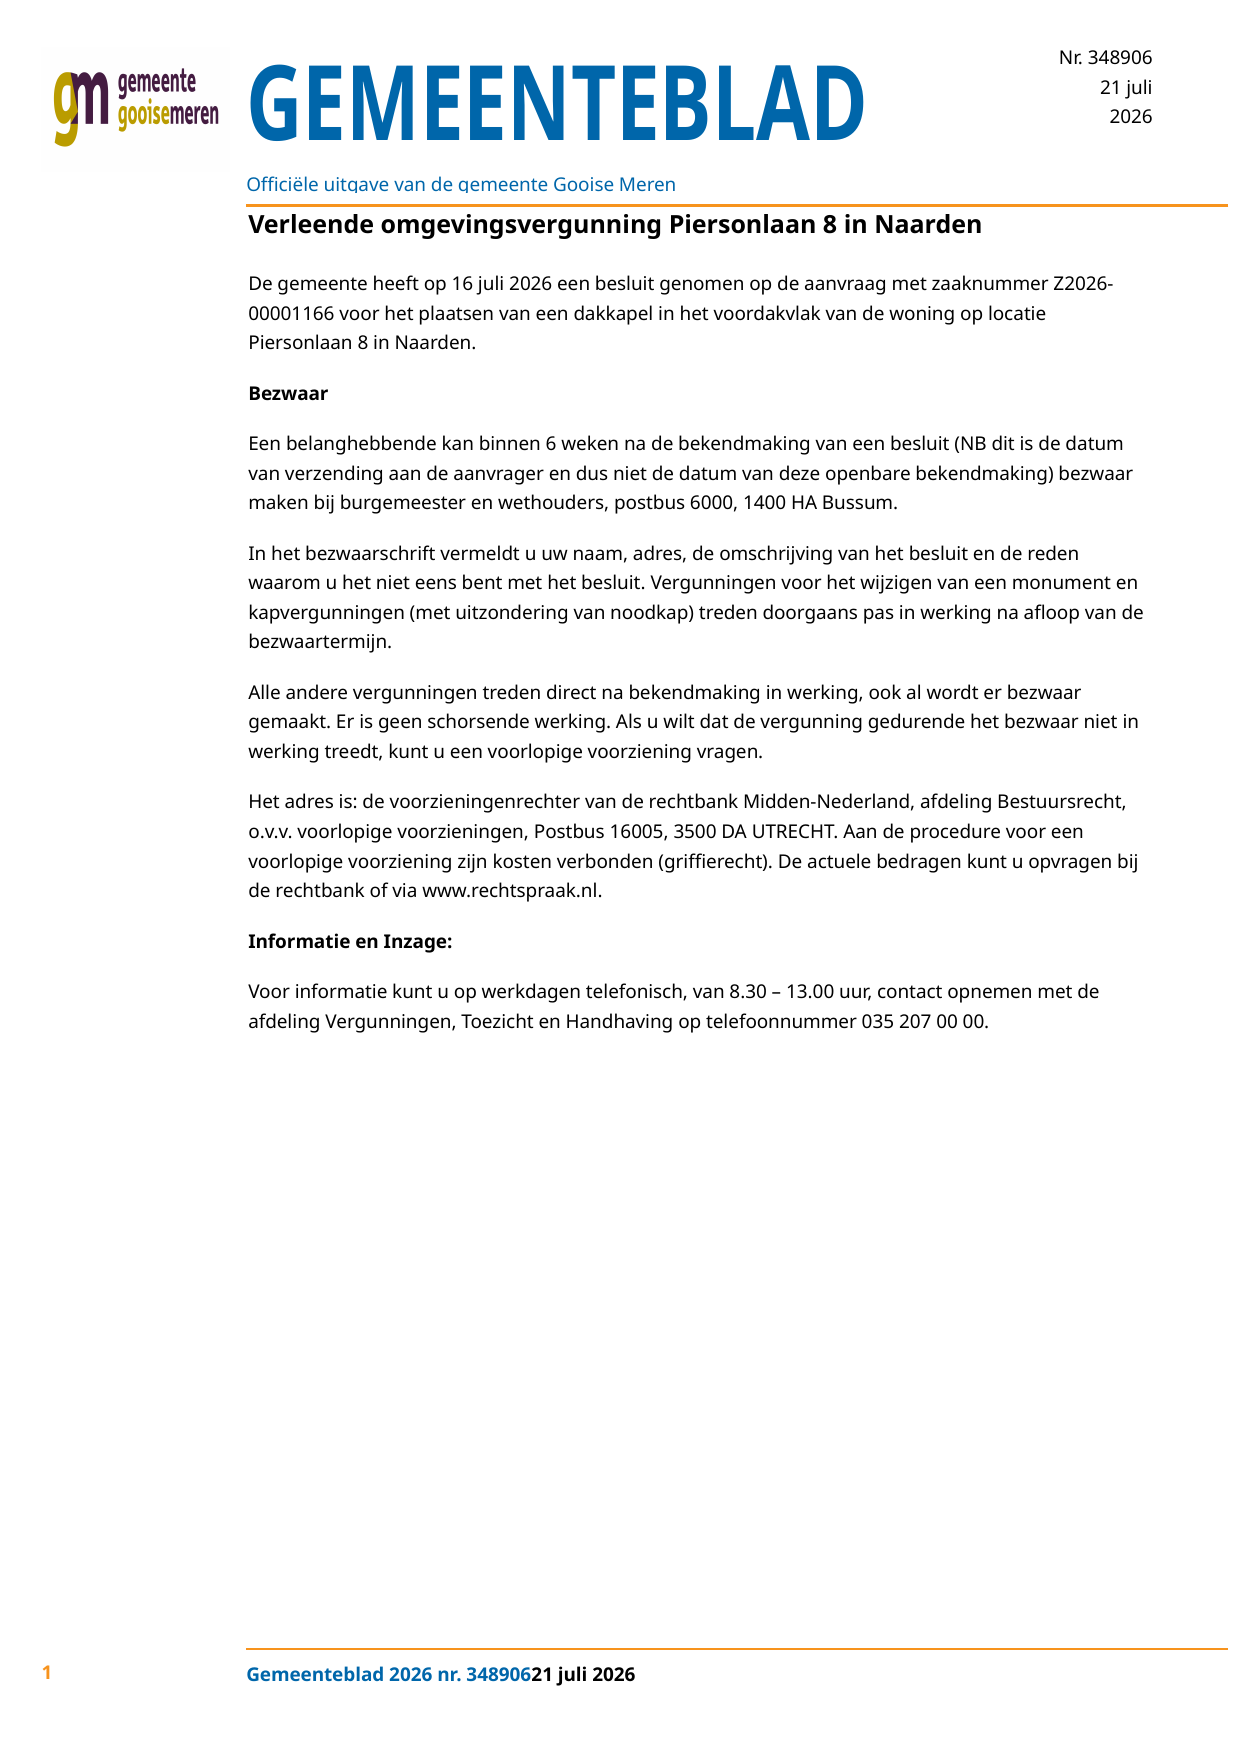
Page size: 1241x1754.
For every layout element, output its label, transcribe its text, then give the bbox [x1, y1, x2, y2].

text Alle andere vergunningen treden direct na bekendmaking in werking, ook al wordt er bezwaar gemaakt. Er is geen schorsende werking. Als u wilt dat de vergunning gedurende het bezwaar niet in werking treedt, kunt u een voorlopige voorziening vragen. [248, 679, 1152, 764]
text Verleende omgevingsvergunning Piersonlaan 8 in Naarden [248, 207, 1152, 241]
text Een belanghebbende kan binnen 6 weken na de bekendmaking van een besluit (NB dit is de datum van verzending aan de aanvrager en dus niet de datum van deze openbare bekendmaking) bezwaar maken bij burgemeester en wethouders, postbus 6000, 1400 HA Bussum. [248, 430, 1152, 515]
text De gemeente heeft op 16 juli 2026 een besluit genomen op de aanvraag met zaaknummer Z2026-00001166 voor het plaatsen van een dakkapel in het voordakvlak van de woning op locatie Piersonlaan 8 in Naarden. [248, 270, 1152, 355]
picture [41, 47, 231, 172]
text Bezwaar [248, 380, 1152, 406]
text Het adres is: de voorzieningenrechter van de rechtbank Midden-Nederland, afdeling Bestuursrecht, o.v.v. voorlopige voorzieningen, Postbus 16005, 3500 DA UTRECHT. Aan de procedure voor een voorlopige voorziening zijn kosten verbonden (griffierecht). De actuele bedragen kunt u opvragen bij de rechtbank of via www.rechtspraak.nl. [248, 789, 1152, 903]
text Voor informatie kunt u op werkdagen telefonisch, van 8.30 – 13.00 uur, contact opnemen met de afdeling Vergunningen, Toezicht en Handhaving op telefoonnummer 035 207 00 00. [248, 978, 1152, 1033]
text Informatie en Inzage: [248, 928, 1152, 953]
text In het bezwaarschrift vermeldt u uw naam, adres, de omschrijving van het besluit en de reden waarom u het niet eens bent met het besluit. Vergunningen voor het wijzigen van een monument en kapvergunningen (met uitzondering van noodkap) treden doorgaans pas in werking na afloop van de bezwaartermijn. [248, 540, 1152, 654]
